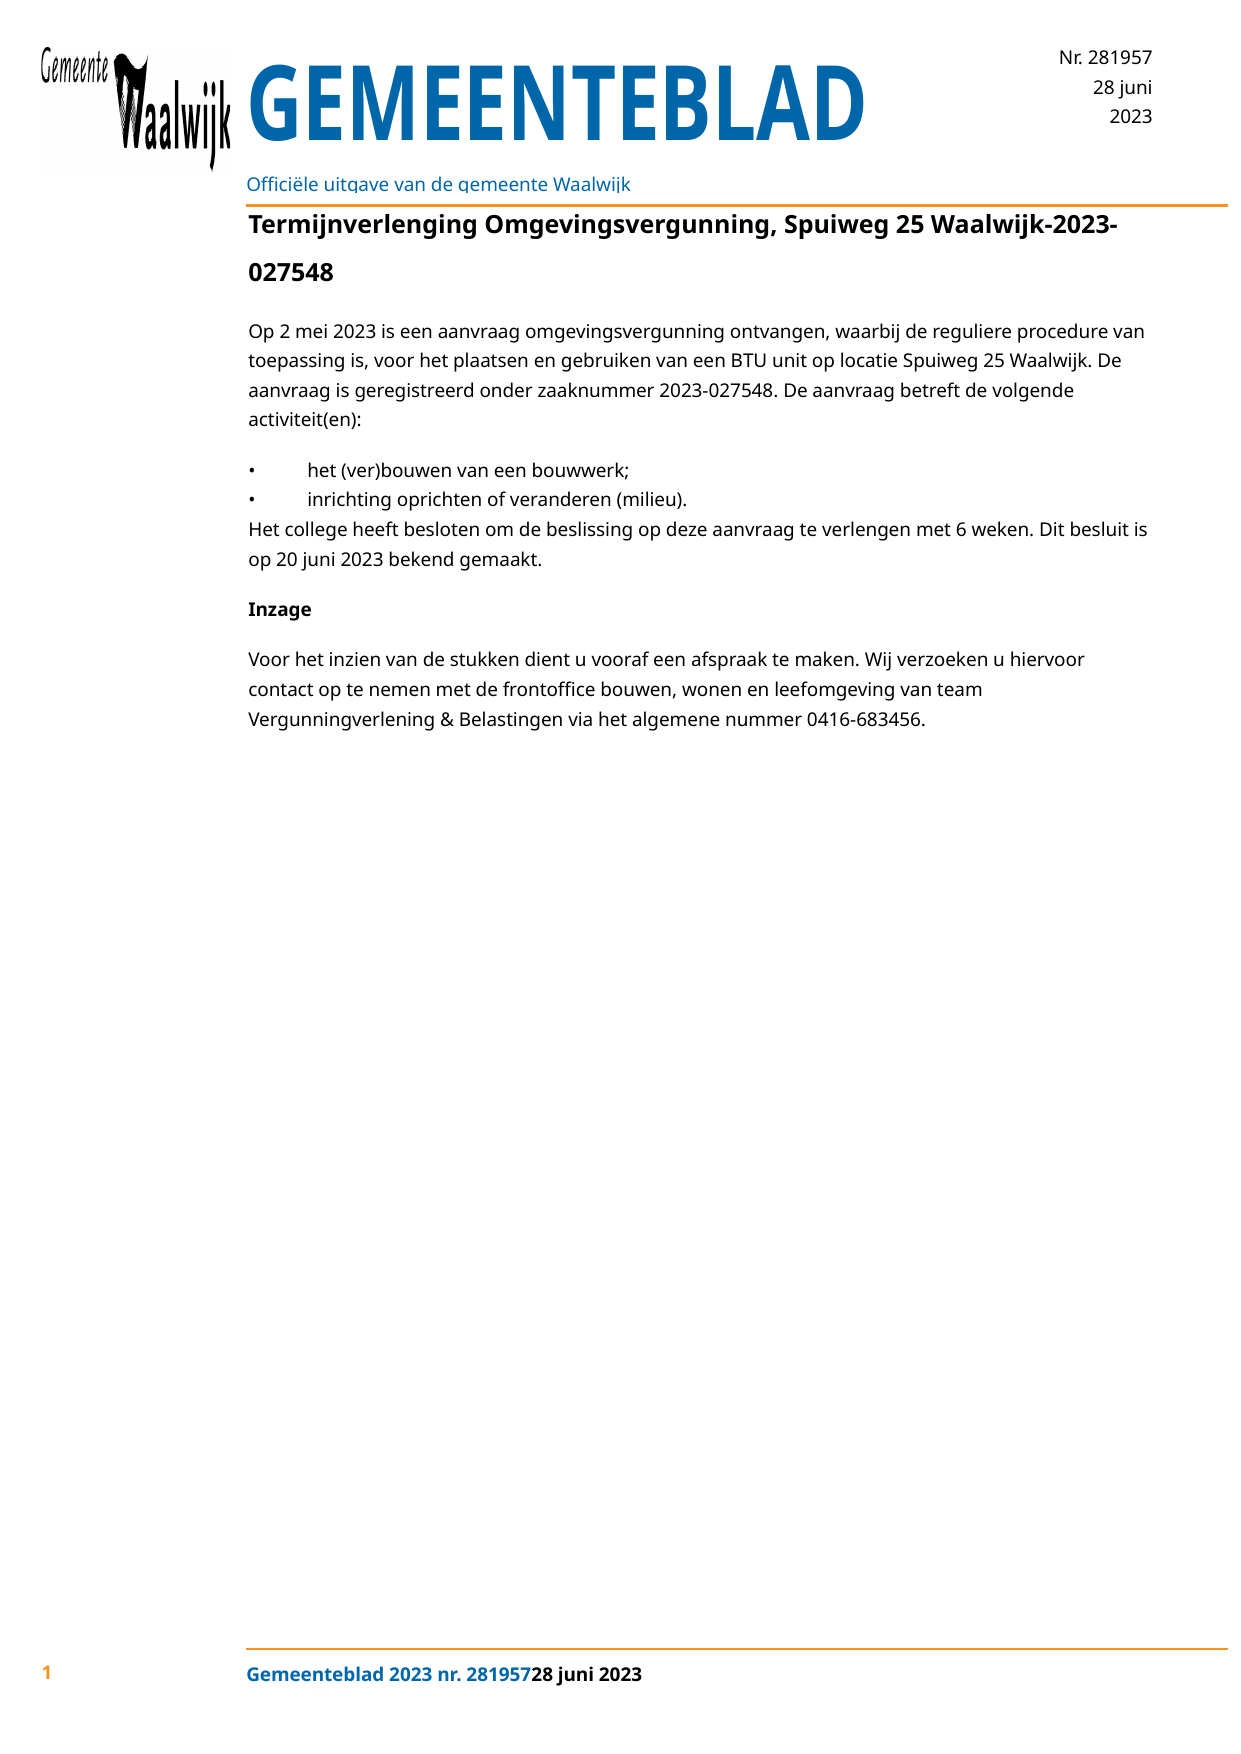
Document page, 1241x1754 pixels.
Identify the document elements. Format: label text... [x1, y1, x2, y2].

text Voor het inzien van de stukken dient u vooraf een afspraak te maken. Wij verzoeken u hiervoor contact op te nemen met de frontoffice bouwen, wonen en leefomgeving van team Vergunningverlening & Belastingen via het algemene nummer 0416-683456. [248, 647, 1152, 732]
text Het college heeft besloten om de beslissing op deze aanvraag te verlengen met 6 weken. Dit besluit is op 20 juni 2023 bekend gemaakt. [248, 516, 1152, 572]
text Inzage [248, 596, 1152, 622]
text Termijnverlenging Omgevingsvergunning, Spuiweg 25 Waalwijk-2023-027548 [248, 207, 1152, 288]
list inrichting oprichten of veranderen (milieu). [248, 487, 1152, 512]
picture [41, 47, 231, 172]
text Op 2 mei 2023 is een aanvraag omgevingsvergunning ontvangen, waarbij de reguliere procedure van toepassing is, voor het plaatsen en gebruiken van een BTU unit op locatie Spuiweg 25 Waalwijk. De aanvraag is geregistreerd onder zaaknummer 2023-027548. De aanvraag betreft de volgende activiteit(en): [248, 318, 1152, 432]
list het (ver)bouwen van een bouwwerk; [248, 457, 1152, 483]
